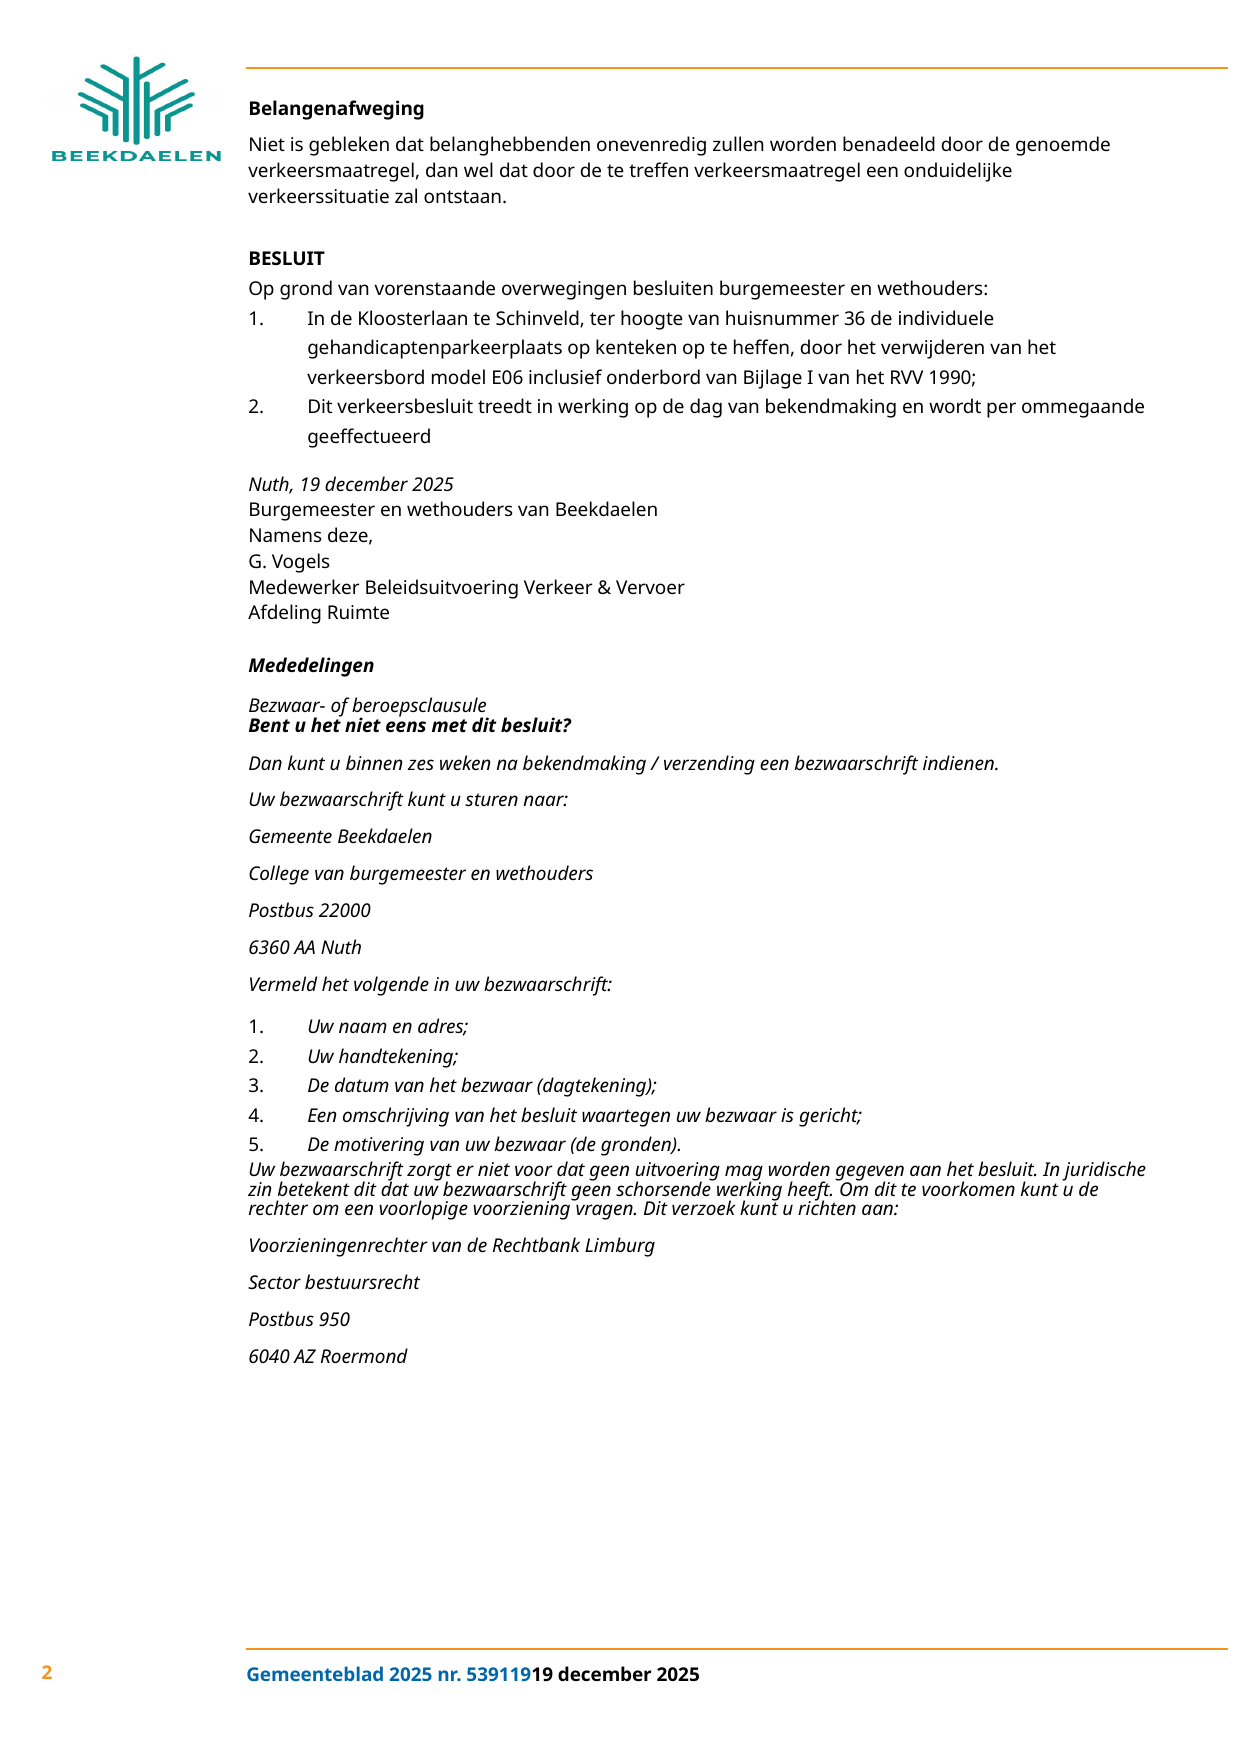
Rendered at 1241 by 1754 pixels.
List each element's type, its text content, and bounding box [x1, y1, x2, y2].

text Voorzieningenrechter van de Rechtbank Limburg [248, 1237, 1152, 1256]
text Uw bezwaarschrift kunt u sturen naar: [248, 791, 1152, 811]
text Medewerker Beleidsuitvoering Verkeer & Vervoer [248, 574, 1152, 599]
list Uw naam en adres; [248, 1013, 1152, 1039]
text Burgemeester en wethouders van Beekdaelen [248, 497, 1152, 522]
text Belangenafweging [248, 95, 1152, 121]
list Uw handtekening; [248, 1043, 1152, 1069]
text Op grond van vorenstaande overwegingen besluiten burgemeester en wethouders: [248, 275, 1152, 301]
list De datum van het bezwaar (dagtekening); [248, 1072, 1152, 1098]
text Postbus 950 [248, 1311, 1152, 1330]
list De motivering van uw bezwaar (de gronden). [248, 1132, 1152, 1157]
text 6360 AA Nuth [248, 939, 1152, 959]
text Bent u het niet eens met dit besluit? [248, 717, 1152, 737]
list Dit verkeersbesluit treedt in werking op de dag van bekendmaking en wordt per ommegaande geeffectueerd [248, 393, 1152, 449]
text G. Vogels [248, 548, 1152, 574]
text College van burgemeester en wethouders [248, 865, 1152, 885]
text Niet is gebleken dat belanghebbenden onevenredig zullen worden benadeeld door de genoemde verkeersmaatregel, dan wel dat door de te treffen verkeersmaatregel een onduidelijke verkeerssituatie zal ontstaan. [248, 131, 1152, 209]
text Dan kunt u binnen zes weken na bekendmaking / verzending een bezwaarschrift indienen. [248, 754, 1152, 774]
text Bezwaar- of beroepsclausule [248, 692, 1152, 717]
text Vermeld het volgende in uw bezwaarschrift: [248, 976, 1152, 996]
list Een omschrijving van het besluit waartegen uw bezwaar is gericht; [248, 1102, 1152, 1128]
list In de Kloosterlaan te Schinveld, ter hoogte van huisnummer 36 de individuele gehandicaptenparkeerplaats op kenteken op te heffen, door het verwijderen van het verkeersbord model E06 inclusief onderbord van Bijlage I van het RVV 1990; [248, 305, 1152, 390]
text Postbus 22000 [248, 902, 1152, 922]
text 6040 AZ Roermond [248, 1348, 1152, 1367]
text Nuth, 19 december 2025 [248, 471, 1152, 497]
text Sector bestuursrecht [248, 1274, 1152, 1293]
picture [41, 47, 231, 172]
text Namens deze, [248, 522, 1152, 548]
text Afdeling Ruimte [248, 599, 1152, 625]
text Gemeente Beekdaelen [248, 828, 1152, 848]
text BESLUIT [248, 246, 1152, 271]
text Uw bezwaarschrift zorgt er niet voor dat geen uitvoering mag worden gegeven aan het besluit. In juridische zin betekent dit dat uw bezwaarschrift geen schorsende werking heeft. Om dit te voorkomen kunt u de rechter om een voorlopige voorziening vragen. Dit verzoek kunt u richten aan: [248, 1161, 1152, 1219]
text Mededelingen [248, 652, 1152, 678]
